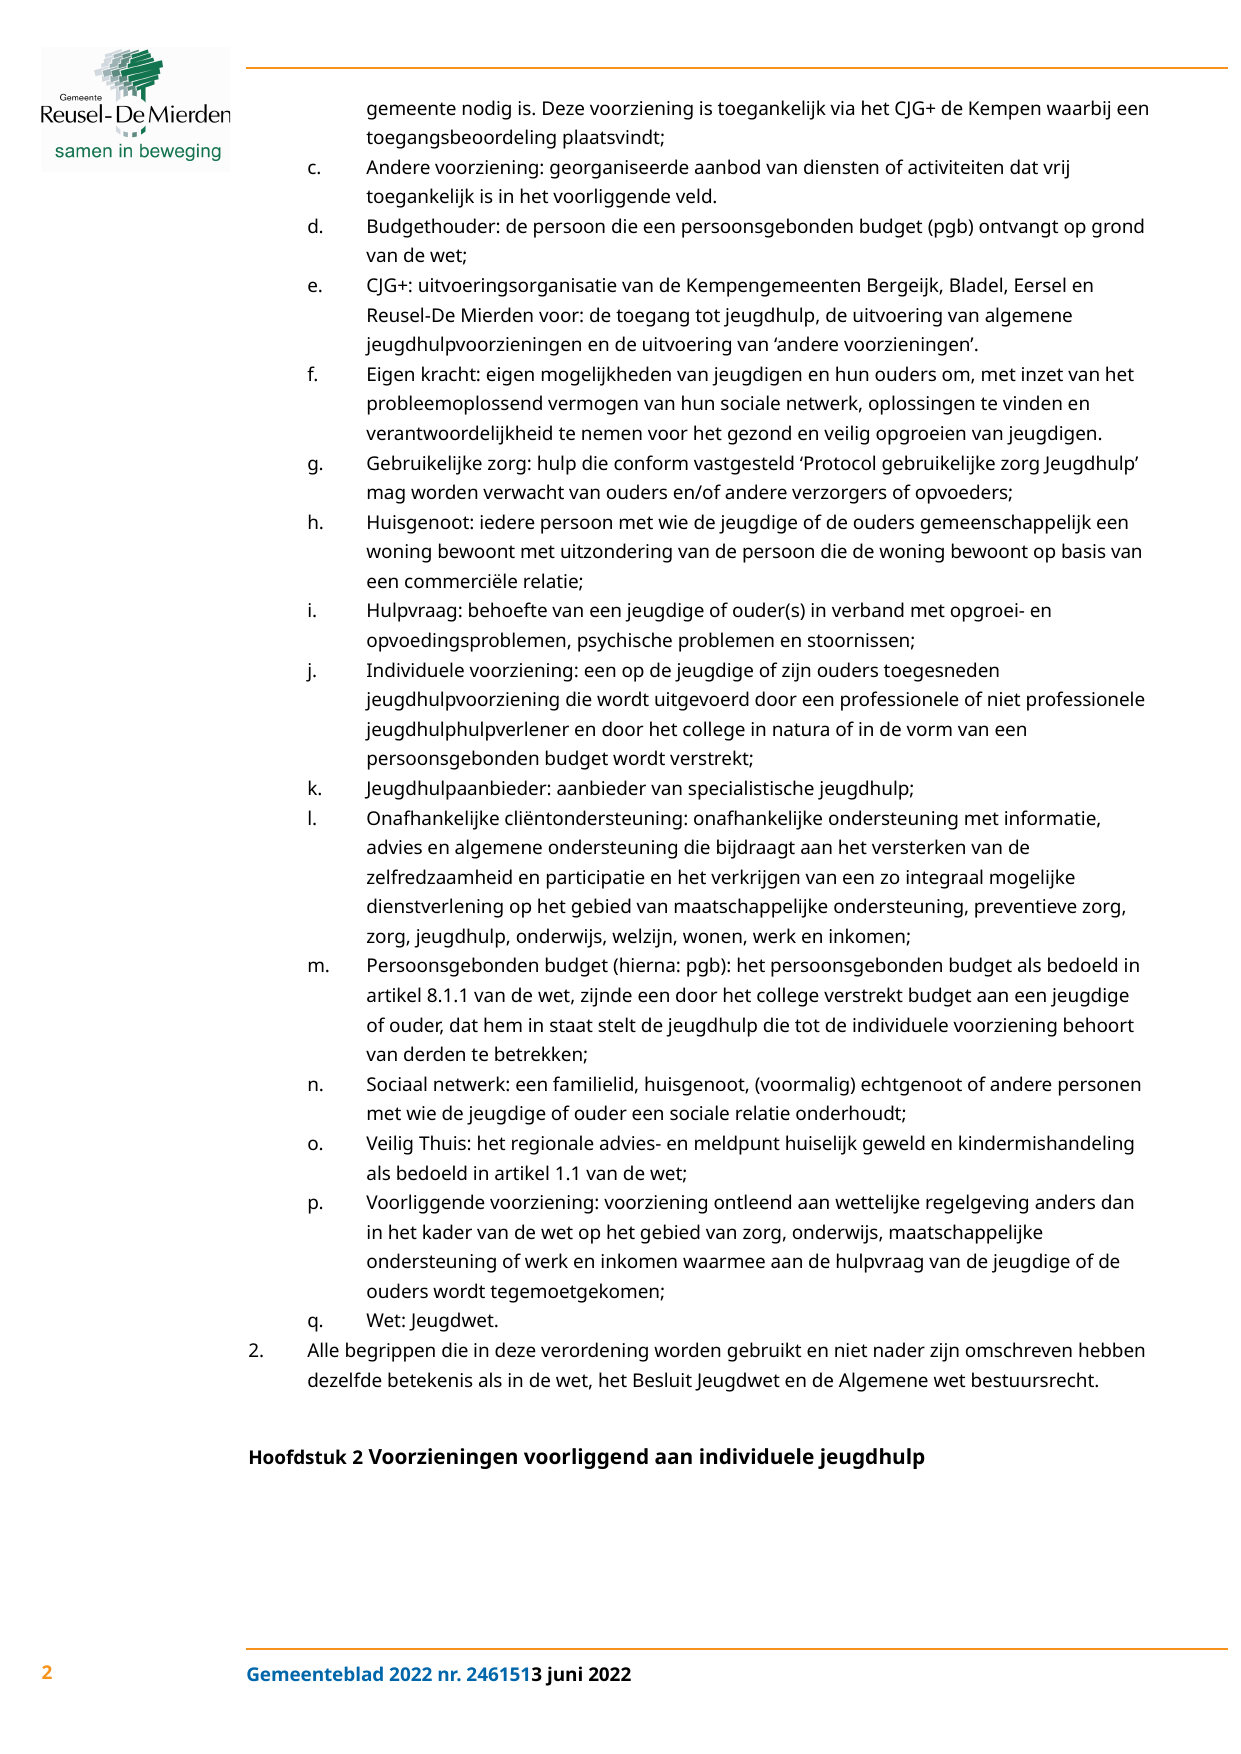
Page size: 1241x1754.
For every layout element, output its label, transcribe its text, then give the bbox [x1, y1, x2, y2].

list Huisgenoot: iedere persoon met wie de jeugdige of de ouders gemeenschappelijk een woning bewoont met uitzondering van de persoon die de woning bewoont op basis van een commerciële relatie; [307, 509, 1152, 594]
list Gebruikelijke zorg: hulp die conform vastgesteld ‘Protocol gebruikelijke zorg Jeugdhulp’ mag worden verwacht van ouders en/of andere verzorgers of opvoeders; [307, 450, 1152, 505]
list Jeugdhulpaanbieder: aanbieder van specialistische jeugdhulp; [307, 775, 1152, 801]
picture [41, 47, 231, 172]
list Wet: Jeugdwet. [307, 1308, 1152, 1333]
list Onafhankelijke cliëntondersteuning: onafhankelijke ondersteuning met informatie, advies en algemene ondersteuning die bijdraagt aan het versterken van de zelfredzaamheid en participatie en het verkrijgen van een zo integraal mogelijke dienstverlening op het gebied van maatschappelijke ondersteuning, preventieve zorg, zorg, jeugdhulp, onderwijs, welzijn, wonen, werk en inkomen; [307, 805, 1152, 949]
list CJG+: uitvoeringsorganisatie van de Kempengemeenten Bergeijk, Bladel, Eersel en Reusel-De Mierden voor: de toegang tot jeugdhulp, de uitvoering van algemene jeugdhulpvoorzieningen en de uitvoering van ‘andere voorzieningen’. [307, 272, 1152, 357]
list Voorliggende voorziening: voorziening ontleend aan wettelijke regelgeving anders dan in het kader van de wet op het gebied van zorg, onderwijs, maatschappelijke ondersteuning of werk en inkomen waarmee aan de hulpvraag van de jeugdige of de ouders wordt tegemoetgekomen; [307, 1189, 1152, 1304]
list Veilig Thuis: het regionale advies- en meldpunt huiselijk geweld en kindermishandeling als bedoeld in artikel 1.1 van de wet; [307, 1130, 1152, 1186]
list Hulpvraag: behoefte van een jeugdige of ouder(s) in verband met opgroei- en opvoedingsproblemen, psychische problemen en stoornissen; [307, 598, 1152, 653]
list Sociaal netwerk: een familielid, huisgenoot, (voormalig) echtgenoot of andere personen met wie de jeugdige of ouder een sociale relatie onderhoudt; [307, 1071, 1152, 1126]
list Alle begrippen die in deze verordening worden gebruikt en niet nader zijn omschreven hebben dezelfde betekenis als in de wet, het Besluit Jeugdwet en de Algemene wet bestuursrecht. [248, 1337, 1152, 1393]
list Eigen kracht: eigen mogelijkheden van jeugdigen en hun ouders om, met inzet van het probleemoplossend vermogen van hun sociale netwerk, oplossingen te vinden en verantwoordelijkheid te nemen voor het gezond en veilig opgroeien van jeugdigen. [307, 361, 1152, 446]
list gemeente nodig is. Deze voorziening is toegankelijk via het CJG+ de Kempen waarbij een toegangsbeoordeling plaatsvindt; [307, 95, 1152, 150]
list Andere voorziening: georganiseerde aanbod van diensten of activiteiten dat vrij toegankelijk is in het voorliggende veld. [307, 154, 1152, 209]
list Individuele voorziening: een op de jeugdige of zijn ouders toegesneden jeugdhulpvoorziening die wordt uitgevoerd door een professionele of niet professionele jeugdhulphulpverlener en door het college in natura of in de vorm van een persoonsgebonden budget wordt verstrekt; [307, 657, 1152, 771]
list Budgethouder: de persoon die een persoonsgebonden budget (pgb) ontvangt op grond van de wet; [307, 213, 1152, 268]
text Hoofdstuk 2 Voorzieningen voorliggend aan individuele jeugdhulp [248, 1442, 1152, 1471]
list Persoonsgebonden budget (hierna: pgb): het persoonsgebonden budget als bedoeld in artikel 8.1.1 van de wet, zijnde een door het college verstrekt budget aan een jeugdige of ouder, dat hem in staat stelt de jeugdhulp die tot de individuele voorziening behoort van derden te betrekken; [307, 953, 1152, 1067]
